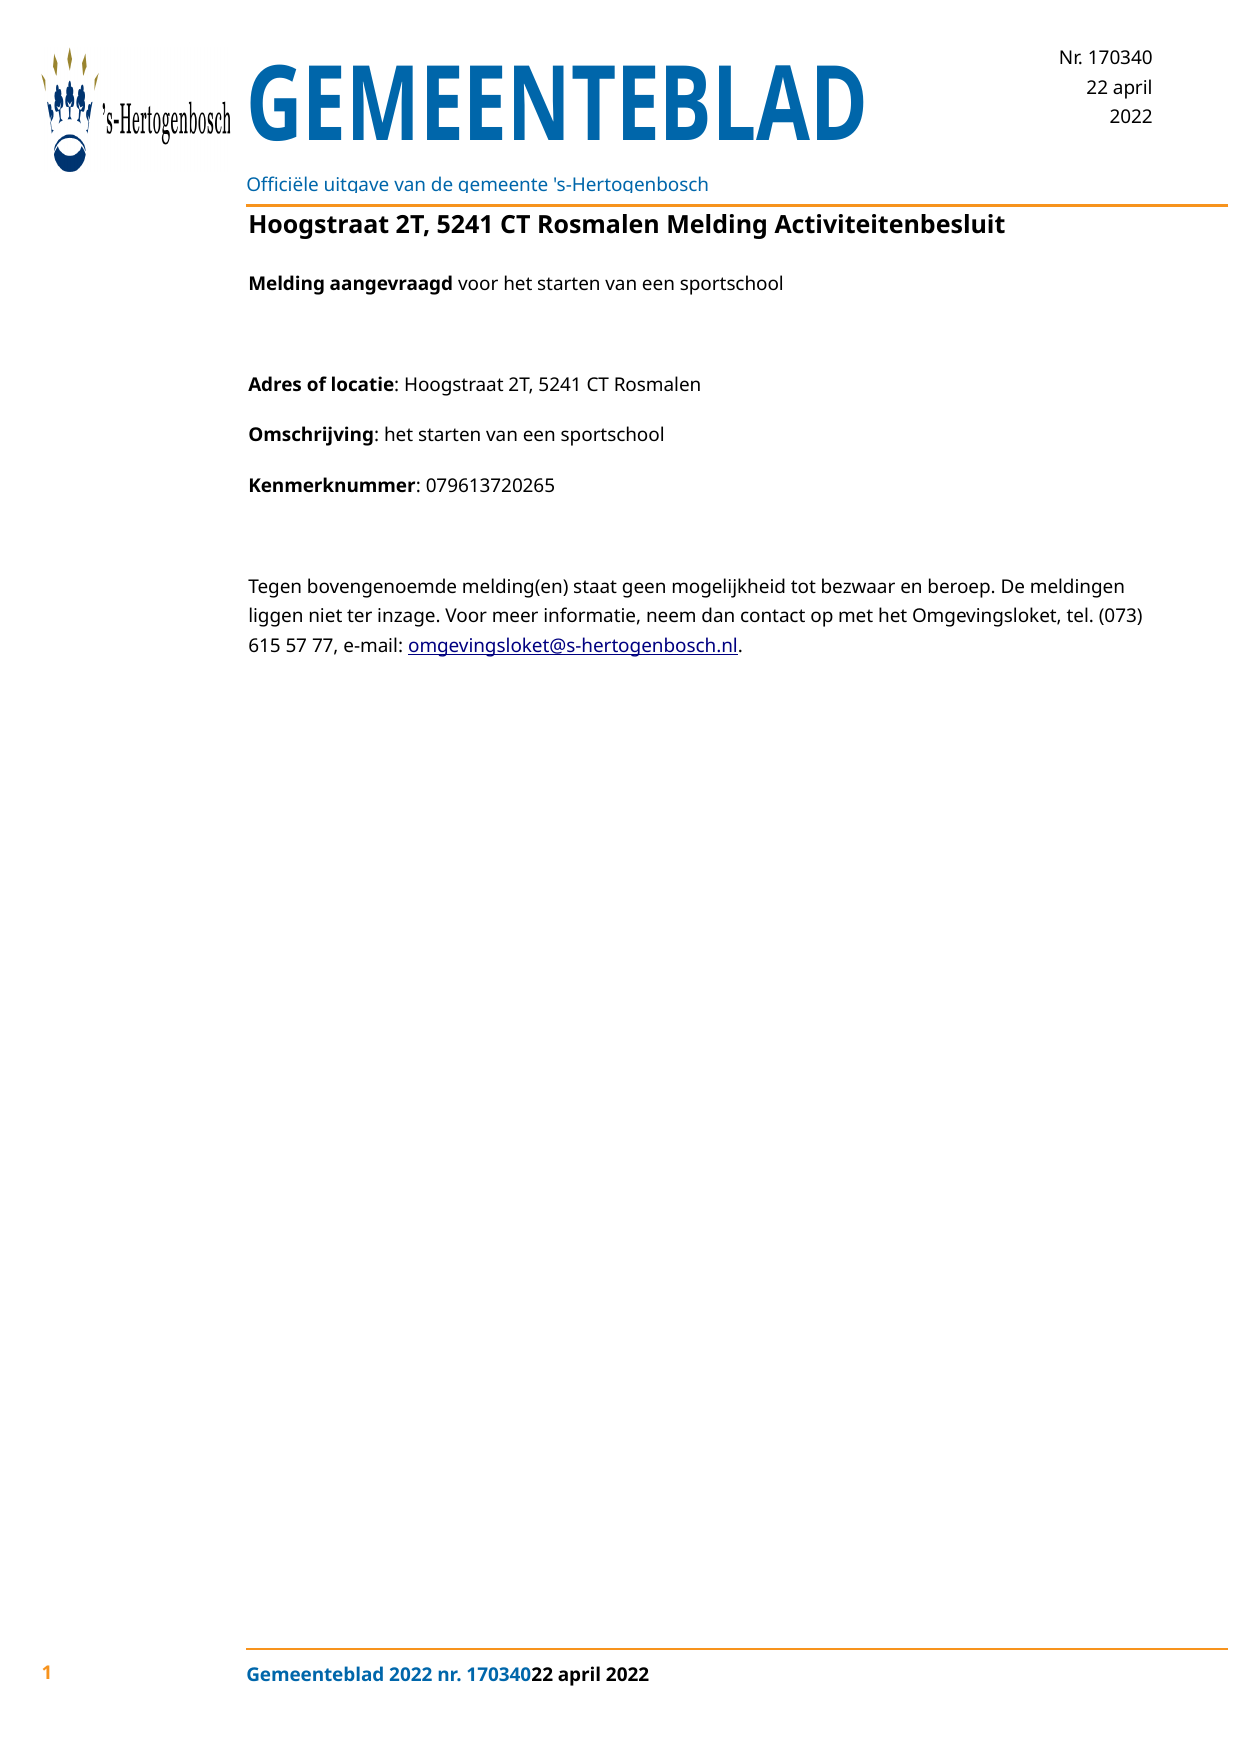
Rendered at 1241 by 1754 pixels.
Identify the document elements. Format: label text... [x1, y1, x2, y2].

text Tegen bovengenoemde melding(en) staat geen mogelijkheid tot bezwaar en beroep. De meldingen liggen niet ter inzage. Voor meer informatie, neem dan contact op met het Omgevingsloket, tel. (073) 615 57 77, e-mail: omgevingsloket@s-hertogenbosch.nl. [248, 573, 1152, 658]
picture [41, 47, 231, 172]
text Adres of locatie: Hoogstraat 2T, 5241 CT Rosmalen [248, 371, 1152, 397]
text Hoogstraat 2T, 5241 CT Rosmalen Melding Activiteitenbesluit [248, 207, 1152, 241]
text Kenmerknummer: 079613720265 [248, 472, 1152, 498]
text Melding aangevraagd voor het starten van een sportschool [248, 270, 1152, 296]
text Omschrijving: het starten van een sportschool [248, 422, 1152, 447]
